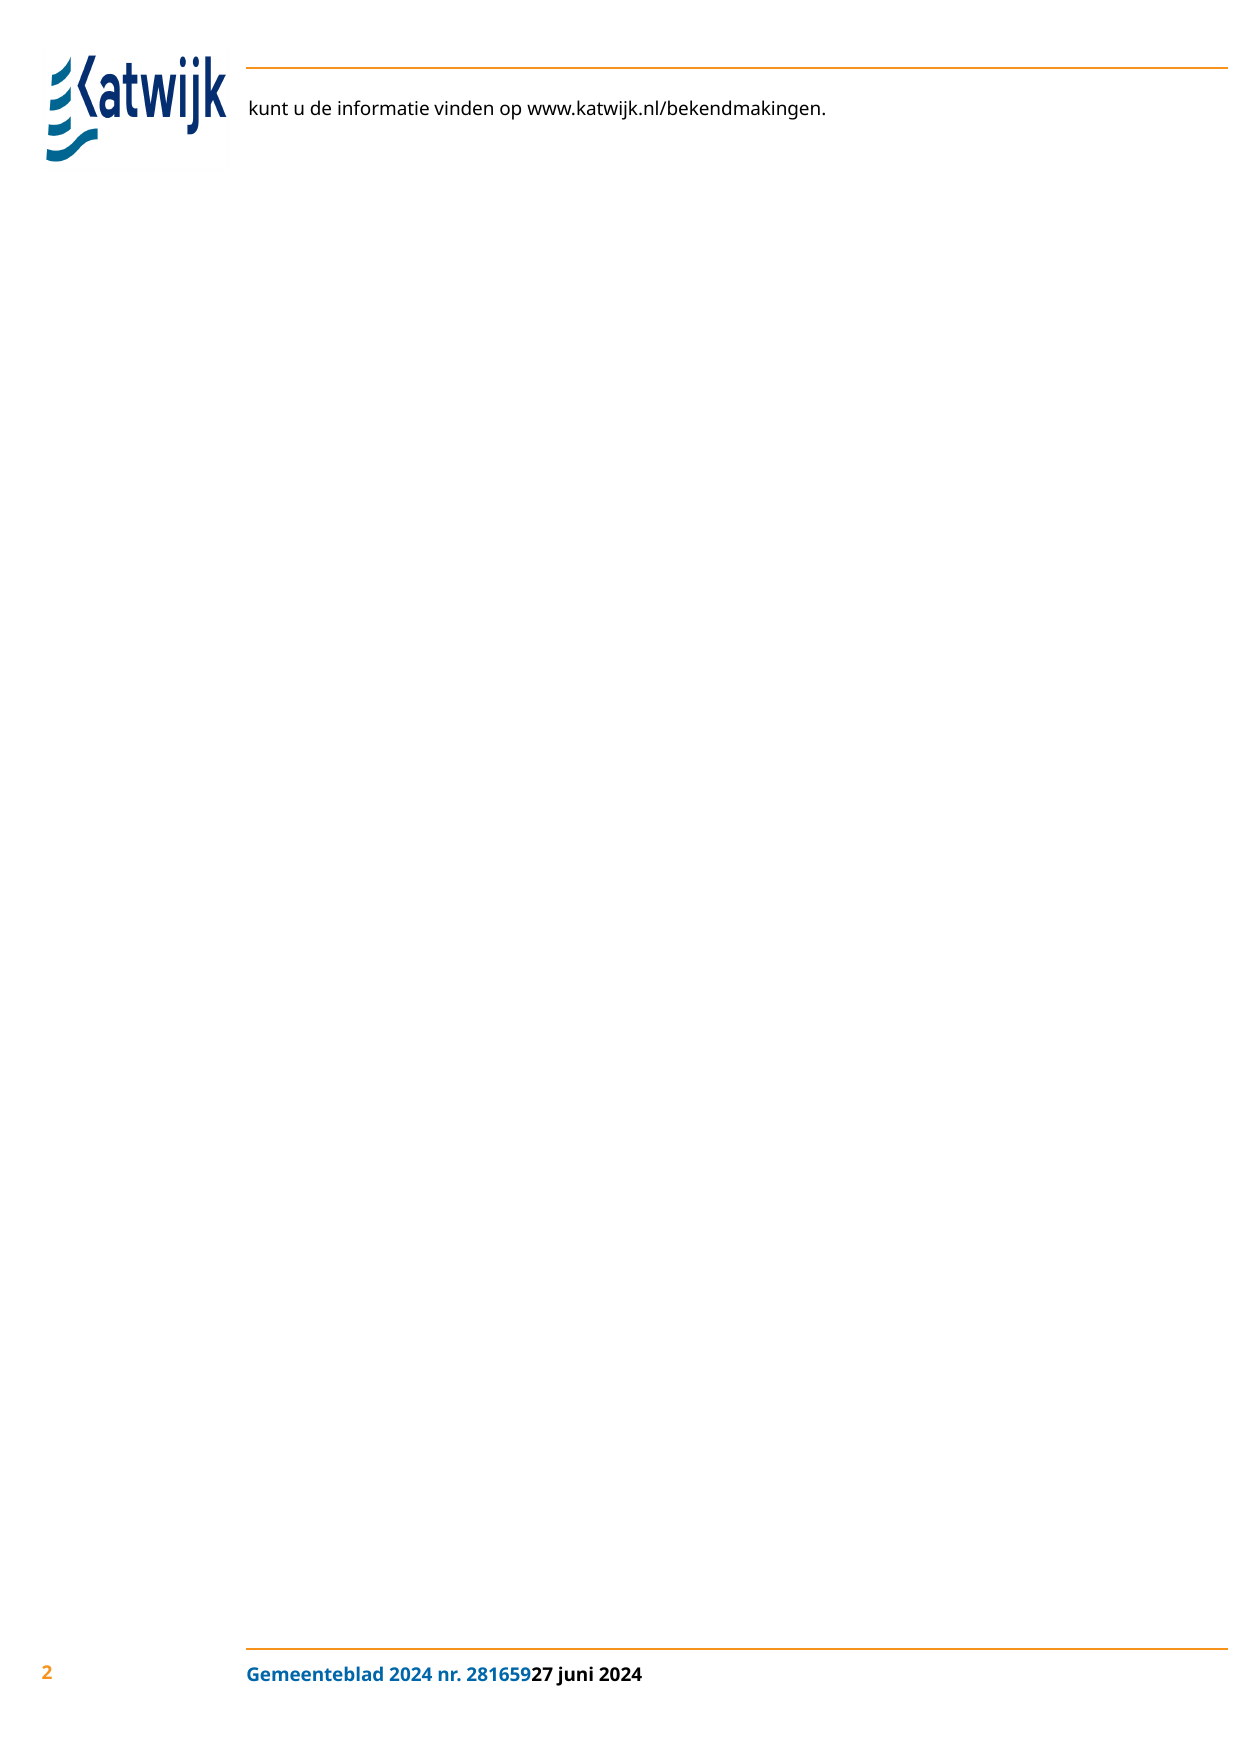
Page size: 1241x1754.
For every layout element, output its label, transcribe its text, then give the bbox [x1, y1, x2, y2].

text kunt u de informatie vinden op www.katwijk.nl/bekendmakingen. [248, 95, 1152, 121]
picture [41, 47, 231, 172]
